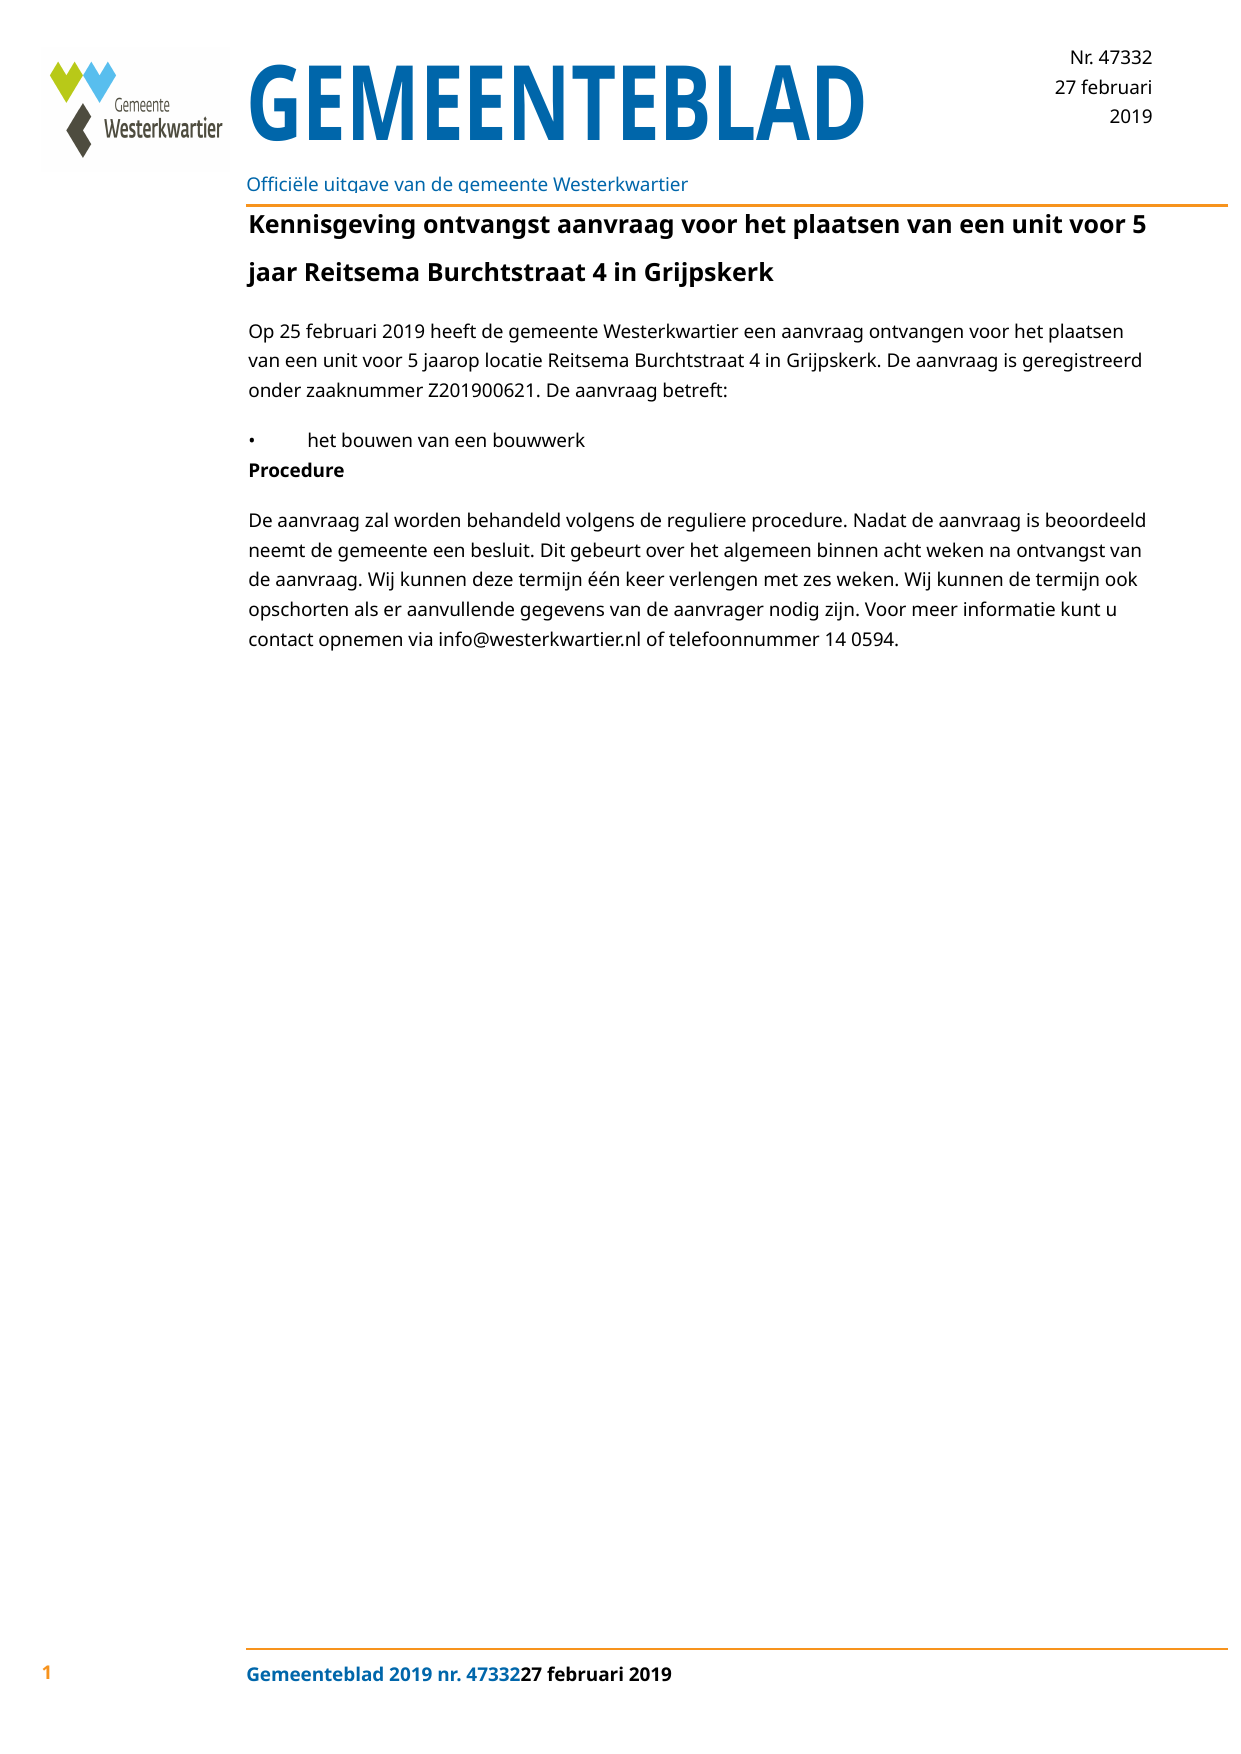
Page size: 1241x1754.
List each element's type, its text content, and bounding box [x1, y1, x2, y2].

text Op 25 februari 2019 heeft de gemeente Westerkwartier een aanvraag ontvangen voor het plaatsen van een unit voor 5 jaarop locatie Reitsema Burchtstraat 4 in Grijpskerk. De aanvraag is geregistreerd onder zaaknummer Z201900621. De aanvraag betreft: [248, 318, 1152, 403]
text Kennisgeving ontvangst aanvraag voor het plaatsen van een unit voor 5 jaar Reitsema Burchtstraat 4 in Grijpskerk [248, 207, 1152, 288]
list het bouwen van een bouwwerk [248, 427, 1152, 453]
text De aanvraag zal worden behandeld volgens de reguliere procedure. Nadat de aanvraag is beoordeeld neemt de gemeente een besluit. Dit gebeurt over het algemeen binnen acht weken na ontvangst van de aanvraag. Wij kunnen deze termijn één keer verlengen met zes weken. Wij kunnen de termijn ook opschorten als er aanvullende gegevens van de aanvrager nodig zijn. Voor meer informatie kunt u contact opnemen via info@westerkwartier.nl of telefoonnummer 14 0594. [248, 507, 1152, 652]
text Procedure [248, 457, 1152, 483]
picture [41, 47, 231, 172]
